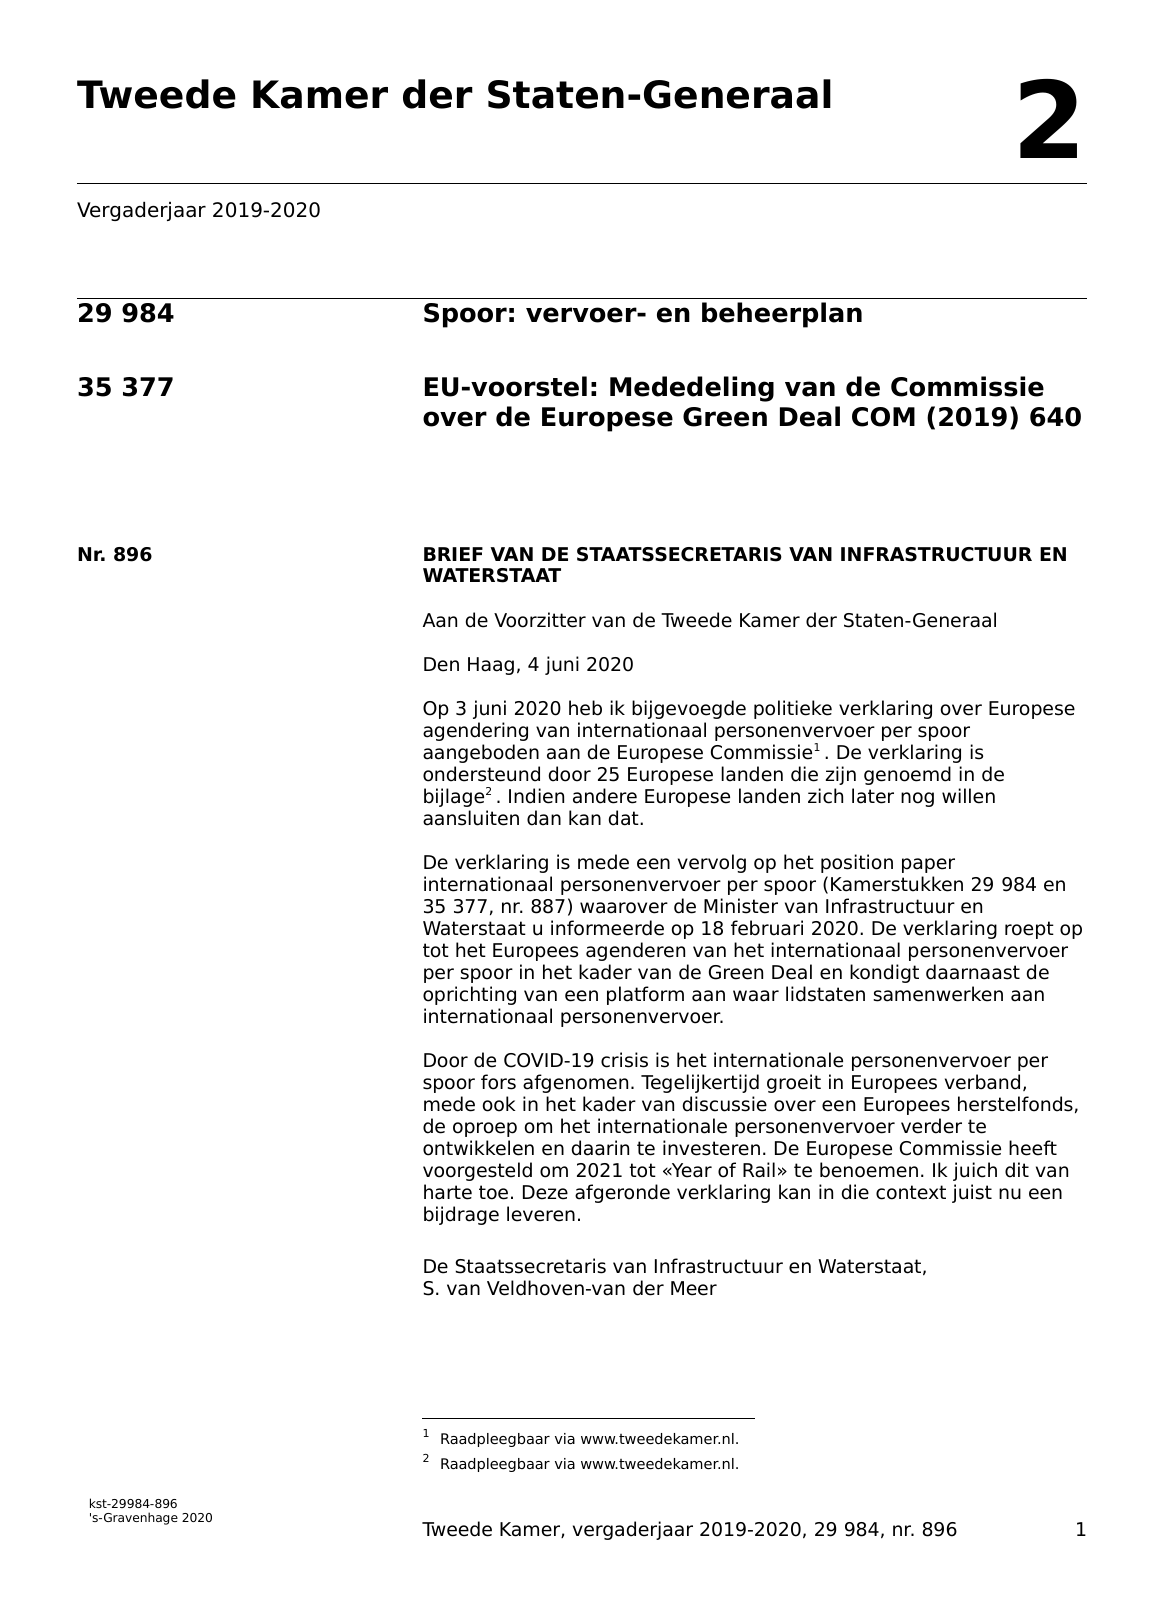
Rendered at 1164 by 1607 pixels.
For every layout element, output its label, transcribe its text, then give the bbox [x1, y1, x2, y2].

text Aan de Voorzitter van de Tweede Kamer der Staten-Generaal [422, 609, 1087, 632]
table_cell Vergaderjaar 2019-2020 [77, 184, 1087, 298]
subtitle Nr. 896 BRIEF VAN DE STAATSSECRETARIS VAN INFRASTRUCTUUR EN WATERSTAAT [77, 543, 1087, 587]
text De Staatssecretaris van Infrastructuur en Waterstaat, S. van Veldhoven-van der Meer [422, 1256, 1087, 1300]
subtitle 29 984 Spoor: vervoer- en beheerplan [77, 299, 1087, 329]
text Raadpleegbaar via www.tweedekamer.nl. [422, 1427, 1087, 1449]
text Door de COVID-19 crisis is het internationale personenvervoer per spoor fors afgenomen. Tegelijkertijd groeit in Europees verband, mede ook in het kader van discussie over een Europees herstelfonds, de oproep om het internationale personenvervoer verder te ontwikkelen en daarin te investeren. De Europese Commissie heeft voorgesteld om 2021 tot «Year of Rail» te benoemen. Ik juich dit van harte toe. Deze afgeronde verklaring kan in die context juist nu een bijdrage leveren. [422, 1050, 1087, 1226]
table_header 2 [886, 59, 1087, 183]
table_header Tweede Kamer der Staten-Generaal [77, 59, 886, 183]
text Raadpleegbaar via www.tweedekamer.nl. [422, 1452, 1087, 1474]
text De verklaring is mede een vervolg op het position paper internationaal personenvervoer per spoor (Kamerstukken 29 984 en 35 377, nr. 887) waarover de Minister van Infrastructuur en Waterstaat u informeerde op 18 februari 2020. De verklaring roept op tot het Europees agenderen van het internationaal personenvervoer per spoor in het kader van de Green Deal en kondigt daarnaast de oprichting van een platform aan waar lidstaten samenwerken aan internationaal personenvervoer. [422, 852, 1087, 1028]
text Op 3 juni 2020 heb ik bijgevoegde politieke verklaring over Europese agendering van internationaal personenvervoer per spoor aangeboden aan de Europese Commissie. De verklaring is ondersteund door 25 Europese landen die zijn genoemd in de bijlage. Indien andere Europese landen zich later nog willen aansluiten dan kan dat. [422, 698, 1087, 830]
subtitle 35 377 EU-voorstel: Mededeling van de Commissie over de Europese Green Deal COM (2019) 640 [77, 373, 1087, 432]
text kst-29984-896 [88, 1497, 323, 1511]
text Den Haag, 4 juni 2020 [422, 654, 1087, 676]
text 's-Gravenhage 2020 [88, 1511, 323, 1525]
